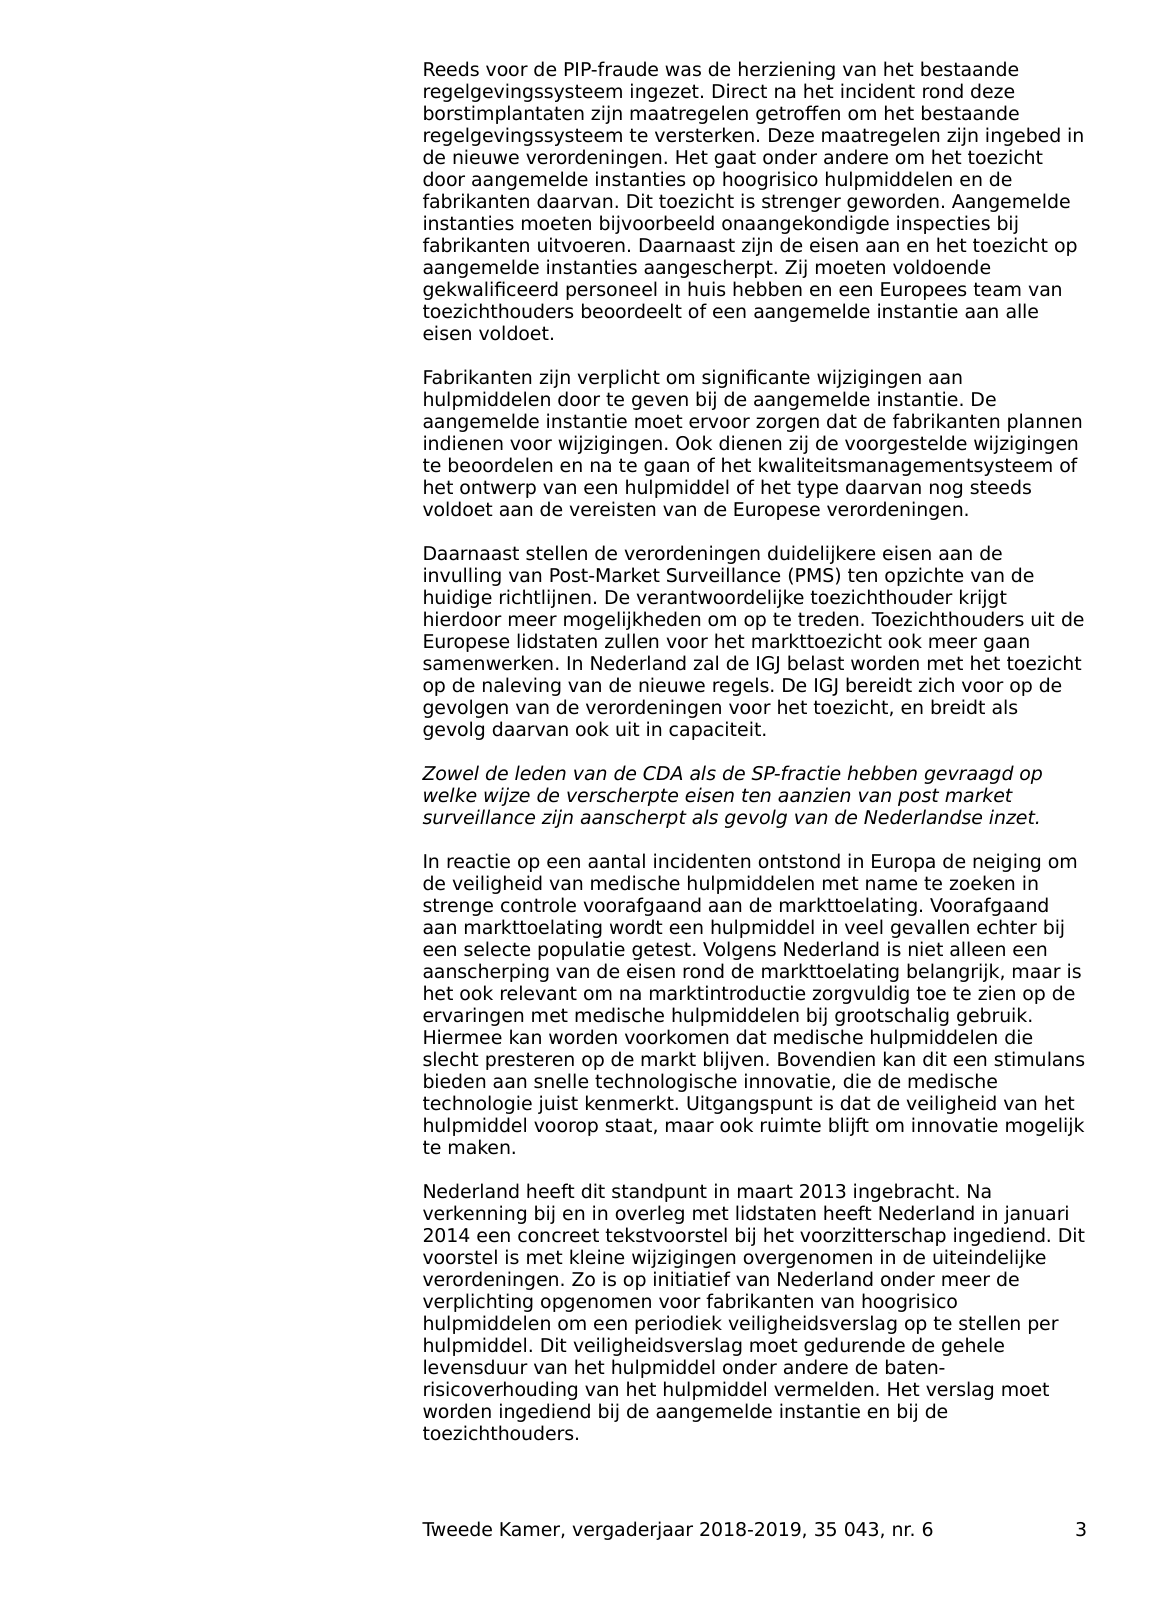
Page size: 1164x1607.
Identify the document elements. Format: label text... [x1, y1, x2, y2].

text Zowel de leden van de CDA als de SP-fractie hebben gevraagd op welke wijze de verscherpte eisen ten aanzien van post market surveillance zijn aanscherpt als gevolg van de Nederlandse inzet. [422, 763, 1087, 829]
text Reeds voor de PIP-fraude was de herziening van het bestaande regelgevingssysteem ingezet. Direct na het incident rond deze borstimplantaten zijn maatregelen getroffen om het bestaande regelgevingssysteem te versterken. Deze maatregelen zijn ingebed in de nieuwe verordeningen. Het gaat onder andere om het toezicht door aangemelde instanties op hoogrisico hulpmiddelen en de fabrikanten daarvan. Dit toezicht is strenger geworden. Aangemelde instanties moeten bijvoorbeeld onaangekondigde inspecties bij fabrikanten uitvoeren. Daarnaast zijn de eisen aan en het toezicht op aangemelde instanties aangescherpt. Zij moeten voldoende gekwalificeerd personeel in huis hebben en een Europees team van toezichthouders beoordeelt of een aangemelde instantie aan alle eisen voldoet. [422, 59, 1087, 345]
text In reactie op een aantal incidenten ontstond in Europa de neiging om de veiligheid van medische hulpmiddelen met name te zoeken in strenge controle voorafgaand aan de markttoelating. Voorafgaand aan markttoelating wordt een hulpmiddel in veel gevallen echter bij een selecte populatie getest. Volgens Nederland is niet alleen een aanscherping van de eisen rond de markttoelating belangrijk, maar is het ook relevant om na marktintroductie zorgvuldig toe te zien op de ervaringen met medische hulpmiddelen bij grootschalig gebruik. Hiermee kan worden voorkomen dat medische hulpmiddelen die slecht presteren op de markt blijven. Bovendien kan dit een stimulans bieden aan snelle technologische innovatie, die de medische technologie juist kenmerkt. Uitgangspunt is dat de veiligheid van het hulpmiddel voorop staat, maar ook ruimte blijft om innovatie mogelijk te maken. [422, 851, 1087, 1159]
text Nederland heeft dit standpunt in maart 2013 ingebracht. Na verkenning bij en in overleg met lidstaten heeft Nederland in januari 2014 een concreet tekstvoorstel bij het voorzitterschap ingediend. Dit voorstel is met kleine wijzigingen overgenomen in de uiteindelijke verordeningen. Zo is op initiatief van Nederland onder meer de verplichting opgenomen voor fabrikanten van hoogrisico hulpmiddelen om een periodiek veiligheidsverslag op te stellen per hulpmiddel. Dit veiligheidsverslag moet gedurende de gehele levensduur van het hulpmiddel onder andere de baten-risicoverhouding van het hulpmiddel vermelden. Het verslag moet worden ingediend bij de aangemelde instantie en bij de toezichthouders. [422, 1181, 1087, 1445]
text Daarnaast stellen de verordeningen duidelijkere eisen aan de invulling van Post-Market Surveillance (PMS) ten opzichte van de huidige richtlijnen. De verantwoordelijke toezichthouder krijgt hierdoor meer mogelijkheden om op te treden. Toezichthouders uit de Europese lidstaten zullen voor het markttoezicht ook meer gaan samenwerken. In Nederland zal de IGJ belast worden met het toezicht op de naleving van de nieuwe regels. De IGJ bereidt zich voor op de gevolgen van de verordeningen voor het toezicht, en breidt als gevolg daarvan ook uit in capaciteit. [422, 543, 1087, 741]
text Fabrikanten zijn verplicht om significante wijzigingen aan hulpmiddelen door te geven bij de aangemelde instantie. De aangemelde instantie moet ervoor zorgen dat de fabrikanten plannen indienen voor wijzigingen. Ook dienen zij de voorgestelde wijzigingen te beoordelen en na te gaan of het kwaliteitsmanagementsysteem of het ontwerp van een hulpmiddel of het type daarvan nog steeds voldoet aan de vereisten van de Europese verordeningen. [422, 367, 1087, 521]
